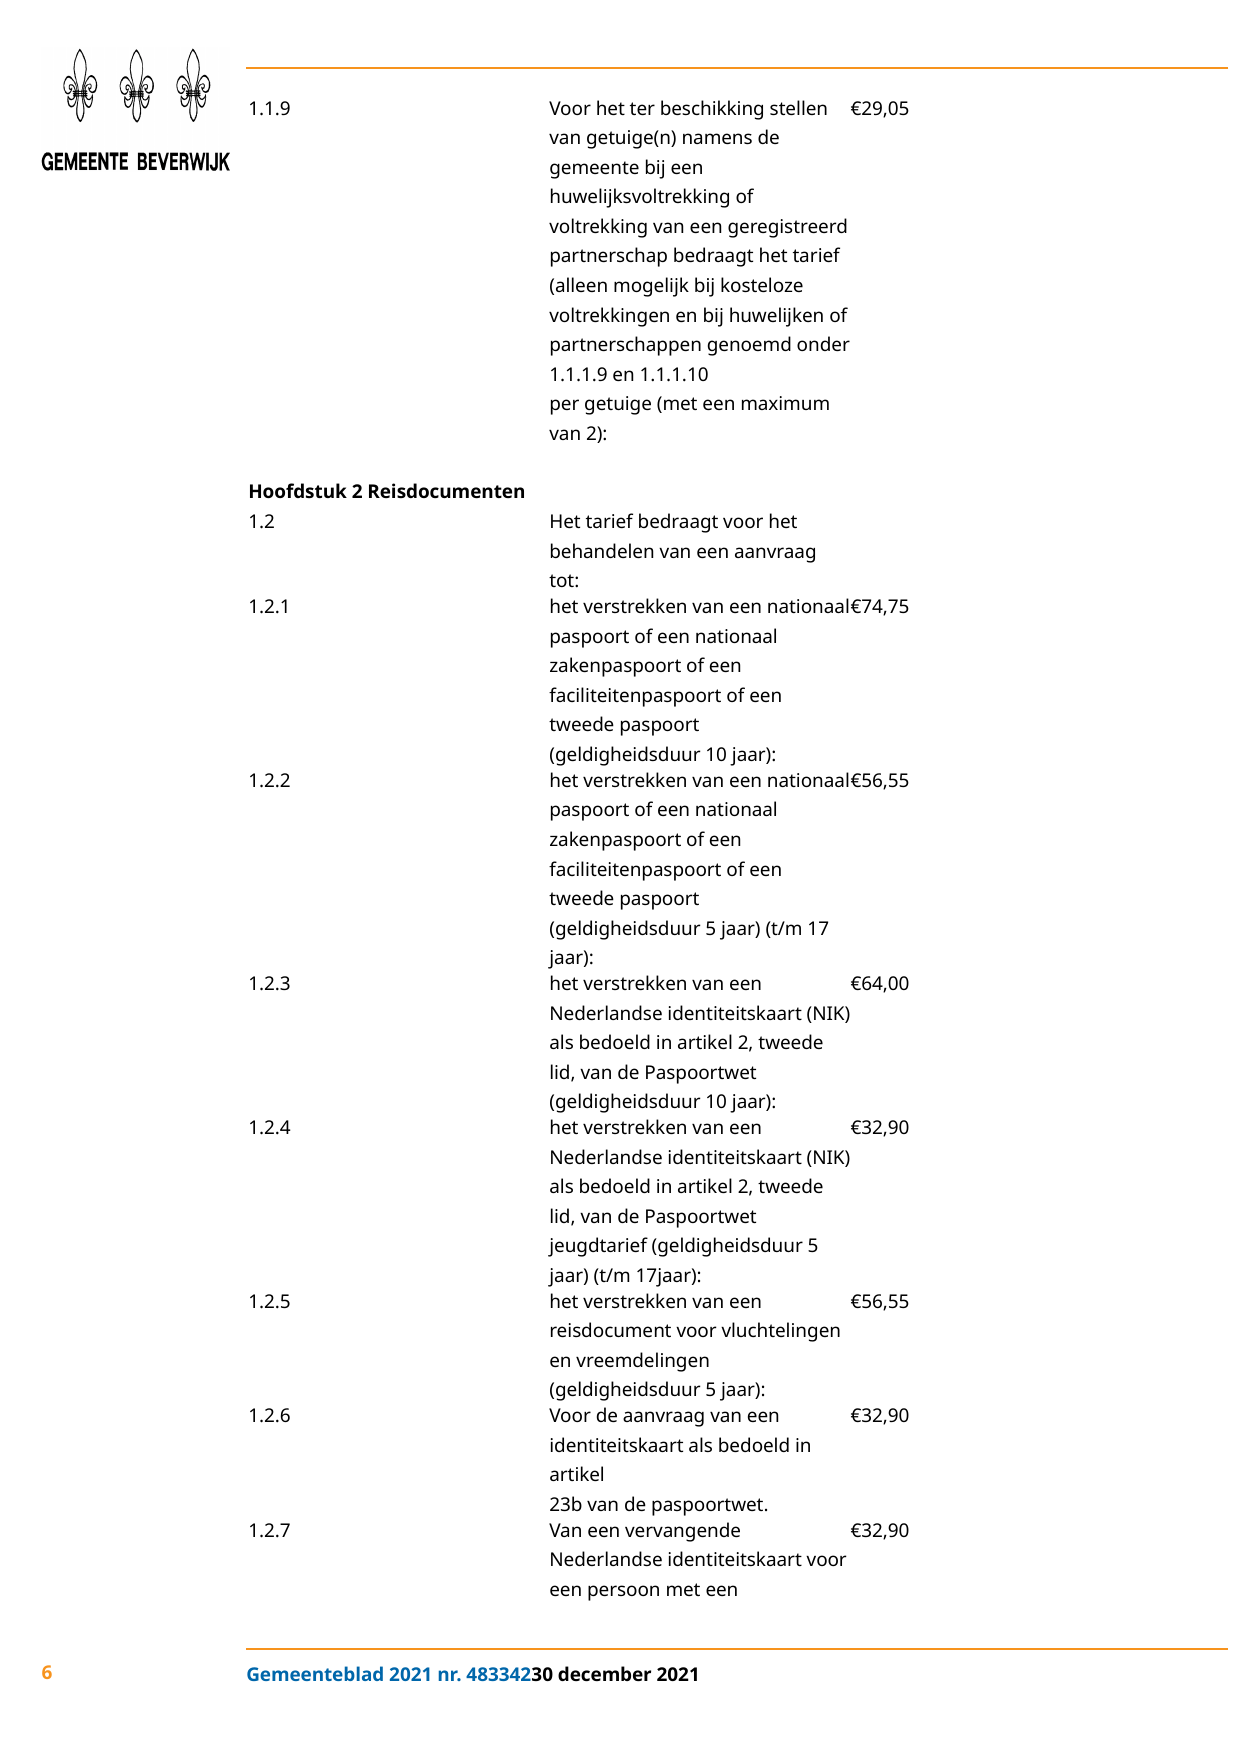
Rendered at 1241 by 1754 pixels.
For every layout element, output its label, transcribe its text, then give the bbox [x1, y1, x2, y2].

table_cell het verstrekken van een Nederlandse identiteitskaart (NIK) als bedoeld in artikel 2, tweede lid, van de Paspoortwet (geldigheidsduur 10 jaar): [549, 970, 850, 1114]
table_cell Voor de aanvraag van een identiteitskaart als bedoeld in artikel 23b van de paspoortwet. [549, 1403, 850, 1517]
table_header [850, 509, 1152, 593]
table_cell €74,75 [850, 593, 1152, 767]
table_cell 1.2.6 [248, 1403, 549, 1517]
table_cell 1.1.9 [248, 95, 549, 446]
table_cell 1.2.5 [248, 1288, 549, 1402]
table_cell 1.2.7 [248, 1517, 549, 1602]
text Hoofdstuk 2 Reisdocumenten [248, 479, 1152, 504]
table_cell 1.2.4 [248, 1114, 549, 1288]
table_cell 1.2.2 [248, 767, 549, 970]
table_cell €32,90 [850, 1403, 1152, 1517]
table_cell Voor het ter beschikking stellen van getuige(n) namens de gemeente bij een huwelijksvoltrekking of voltrekking van een geregistreerd partnerschap bedraagt het tarief (alleen mogelijk bij kosteloze voltrekkingen en bij huwelijken of partnerschappen genoemd onder 1.1.1.9 en 1.1.1.10 per getuige (met een maximum van 2): [549, 95, 850, 446]
table_cell €56,55 [850, 1288, 1152, 1402]
table_cell Van een vervangende Nederlandse identiteitskaart voor een persoon met een [549, 1517, 850, 1602]
picture [41, 47, 231, 172]
table_cell €32,90 [850, 1517, 1152, 1602]
table_cell €29,05 [850, 95, 1152, 446]
table_cell het verstrekken van een reisdocument voor vluchtelingen en vreemdelingen (geldigheidsduur 5 jaar): [549, 1288, 850, 1402]
table_cell het verstrekken van een nationaal paspoort of een nationaal zakenpaspoort of een faciliteitenpaspoort of een tweede paspoort (geldigheidsduur 10 jaar): [549, 593, 850, 767]
table_cell het verstrekken van een nationaal paspoort of een nationaal zakenpaspoort of een faciliteitenpaspoort of een tweede paspoort (geldigheidsduur 5 jaar) (t/m 17 jaar): [549, 767, 850, 970]
table_cell €64,00 [850, 970, 1152, 1114]
table_cell €32,90 [850, 1114, 1152, 1288]
table_cell 1.2.1 [248, 593, 549, 767]
table_header 1.2 [248, 509, 549, 593]
table_header Het tarief bedraagt voor het behandelen van een aanvraag tot: [549, 509, 850, 593]
table_cell 1.2.3 [248, 970, 549, 1114]
table_cell het verstrekken van een Nederlandse identiteitskaart (NIK) als bedoeld in artikel 2, tweede lid, van de Paspoortwet jeugdtarief (geldigheidsduur 5 jaar) (t/m 17jaar): [549, 1114, 850, 1288]
table_cell €56,55 [850, 767, 1152, 970]
